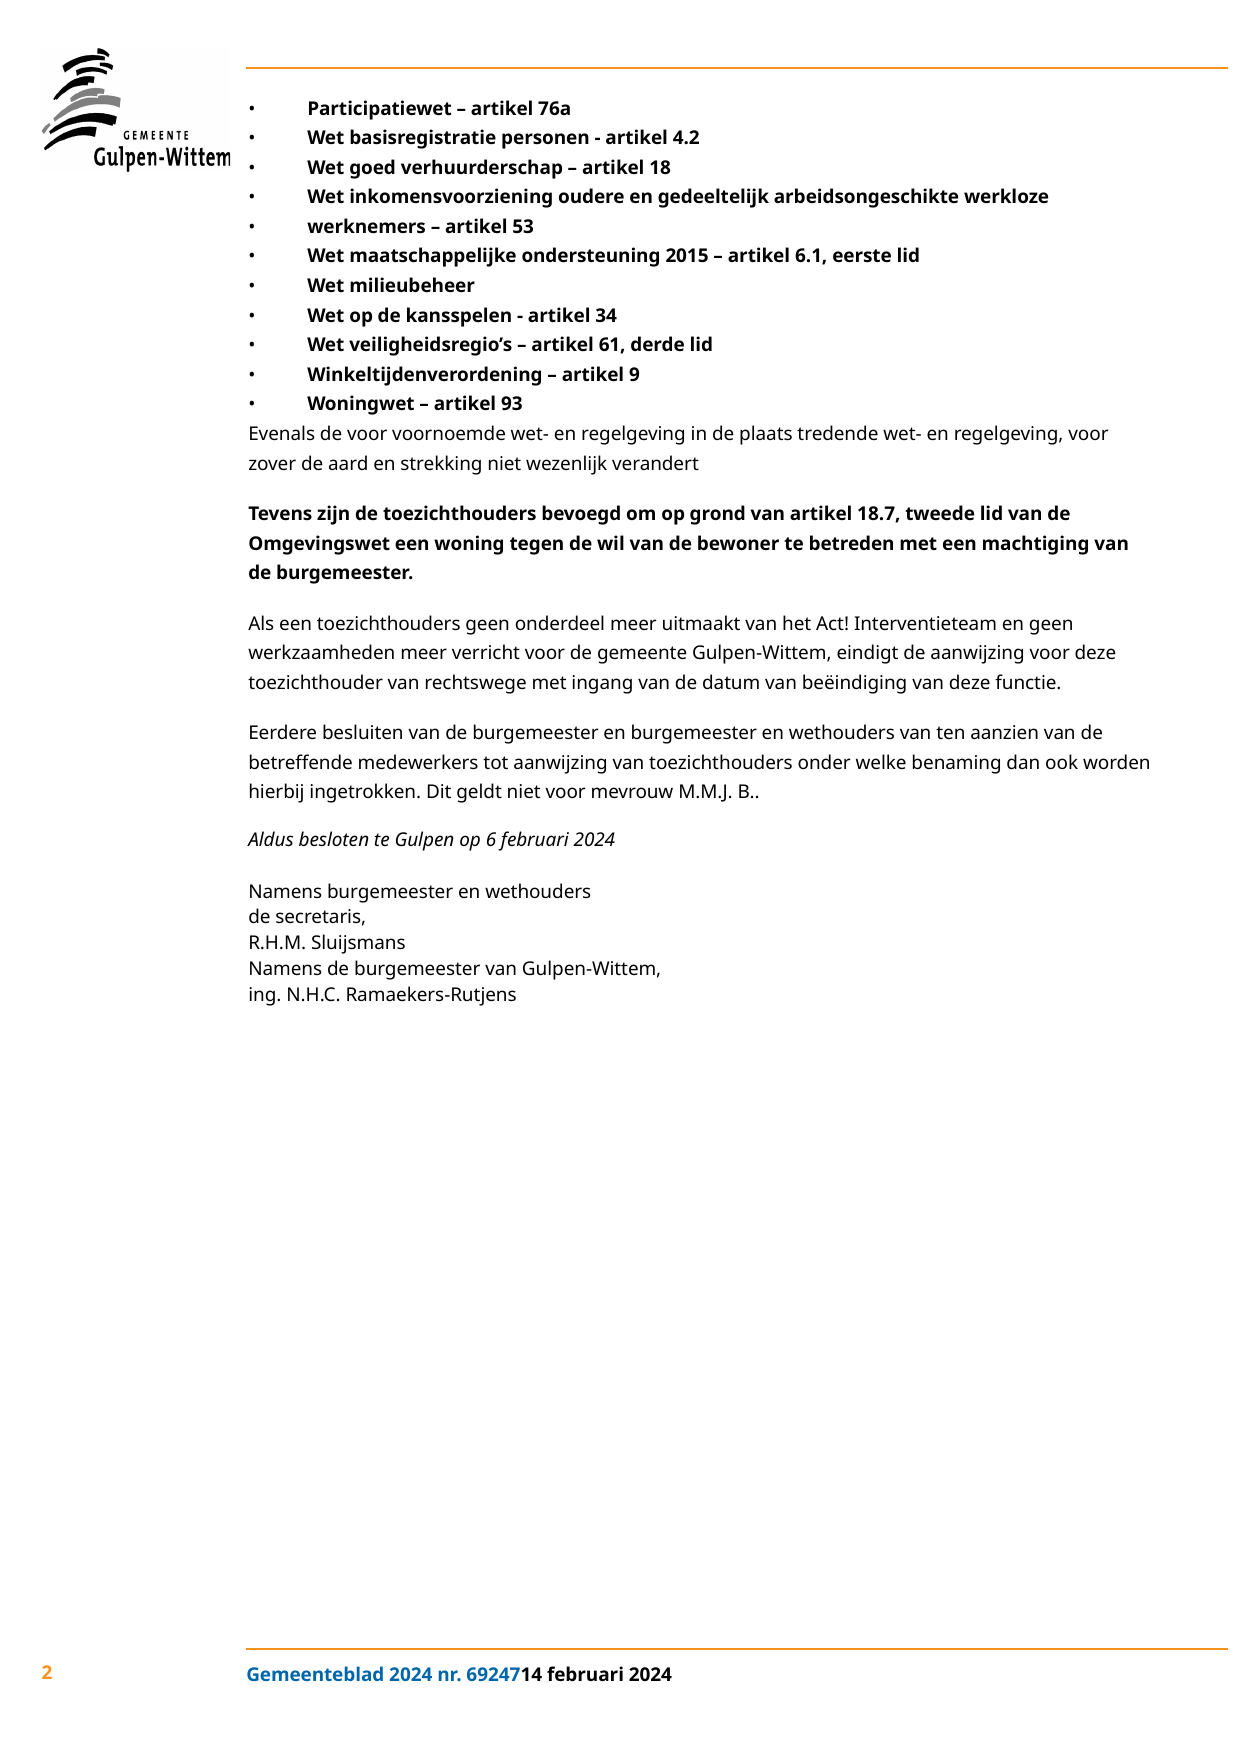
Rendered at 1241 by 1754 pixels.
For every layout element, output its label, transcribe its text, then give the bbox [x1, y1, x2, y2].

list Participatiewet – artikel 76a [248, 95, 1152, 121]
picture [41, 47, 231, 172]
text Namens burgemeester en wethouders [248, 878, 1152, 903]
list Wet op de kansspelen - artikel 34 [248, 302, 1152, 328]
text ing. N.H.C. Ramaekers-Rutjens [248, 981, 1152, 1006]
list Woningwet – artikel 93 [248, 391, 1152, 416]
text Als een toezichthouders geen onderdeel meer uitmaakt van het Act! Interventieteam en geen werkzaamheden meer verricht voor de gemeente Gulpen-Wittem, eindigt de aanwijzing voor deze toezichthouder van rechtswege met ingang van de datum van beëindiging van deze functie. [248, 610, 1152, 695]
text Tevens zijn de toezichthouders bevoegd om op grond van artikel 18.7, tweede lid van de Omgevingswet een woning tegen de wil van de bewoner te betreden met een machtiging van de burgemeester. [248, 500, 1152, 585]
list Wet goed verhuurderschap – artikel 18 [248, 154, 1152, 180]
list Winkeltijdenverordening – artikel 9 [248, 361, 1152, 387]
text Namens de burgemeester van Gulpen-Wittem, [248, 955, 1152, 981]
list Wet veiligheidsregio’s – artikel 61, derde lid [248, 331, 1152, 357]
list werknemers – artikel 53 [248, 213, 1152, 239]
text Aldus besloten te Gulpen op 6 februari 2024 [248, 826, 1152, 852]
text Evenals de voor voornoemde wet- en regelgeving in de plaats tredende wet- en regelgeving, voor zover de aard en strekking niet wezenlijk verandert [248, 420, 1152, 476]
text R.H.M. Sluijsmans [248, 929, 1152, 955]
list Wet maatschappelijke ondersteuning 2015 – artikel 6.1, eerste lid [248, 243, 1152, 268]
list Wet milieubeheer [248, 272, 1152, 298]
text Eerdere besluiten van de burgemeester en burgemeester en wethouders van ten aanzien van de betreffende medewerkers tot aanwijzing van toezichthouders onder welke benaming dan ook worden hierbij ingetrokken. Dit geldt niet voor mevrouw M.M.J. B.. [248, 719, 1152, 804]
text de secretaris, [248, 903, 1152, 929]
list Wet inkomensvoorziening oudere en gedeeltelijk arbeidsongeschikte werkloze [248, 183, 1152, 209]
list Wet basisregistratie personen - artikel 4.2 [248, 124, 1152, 150]
